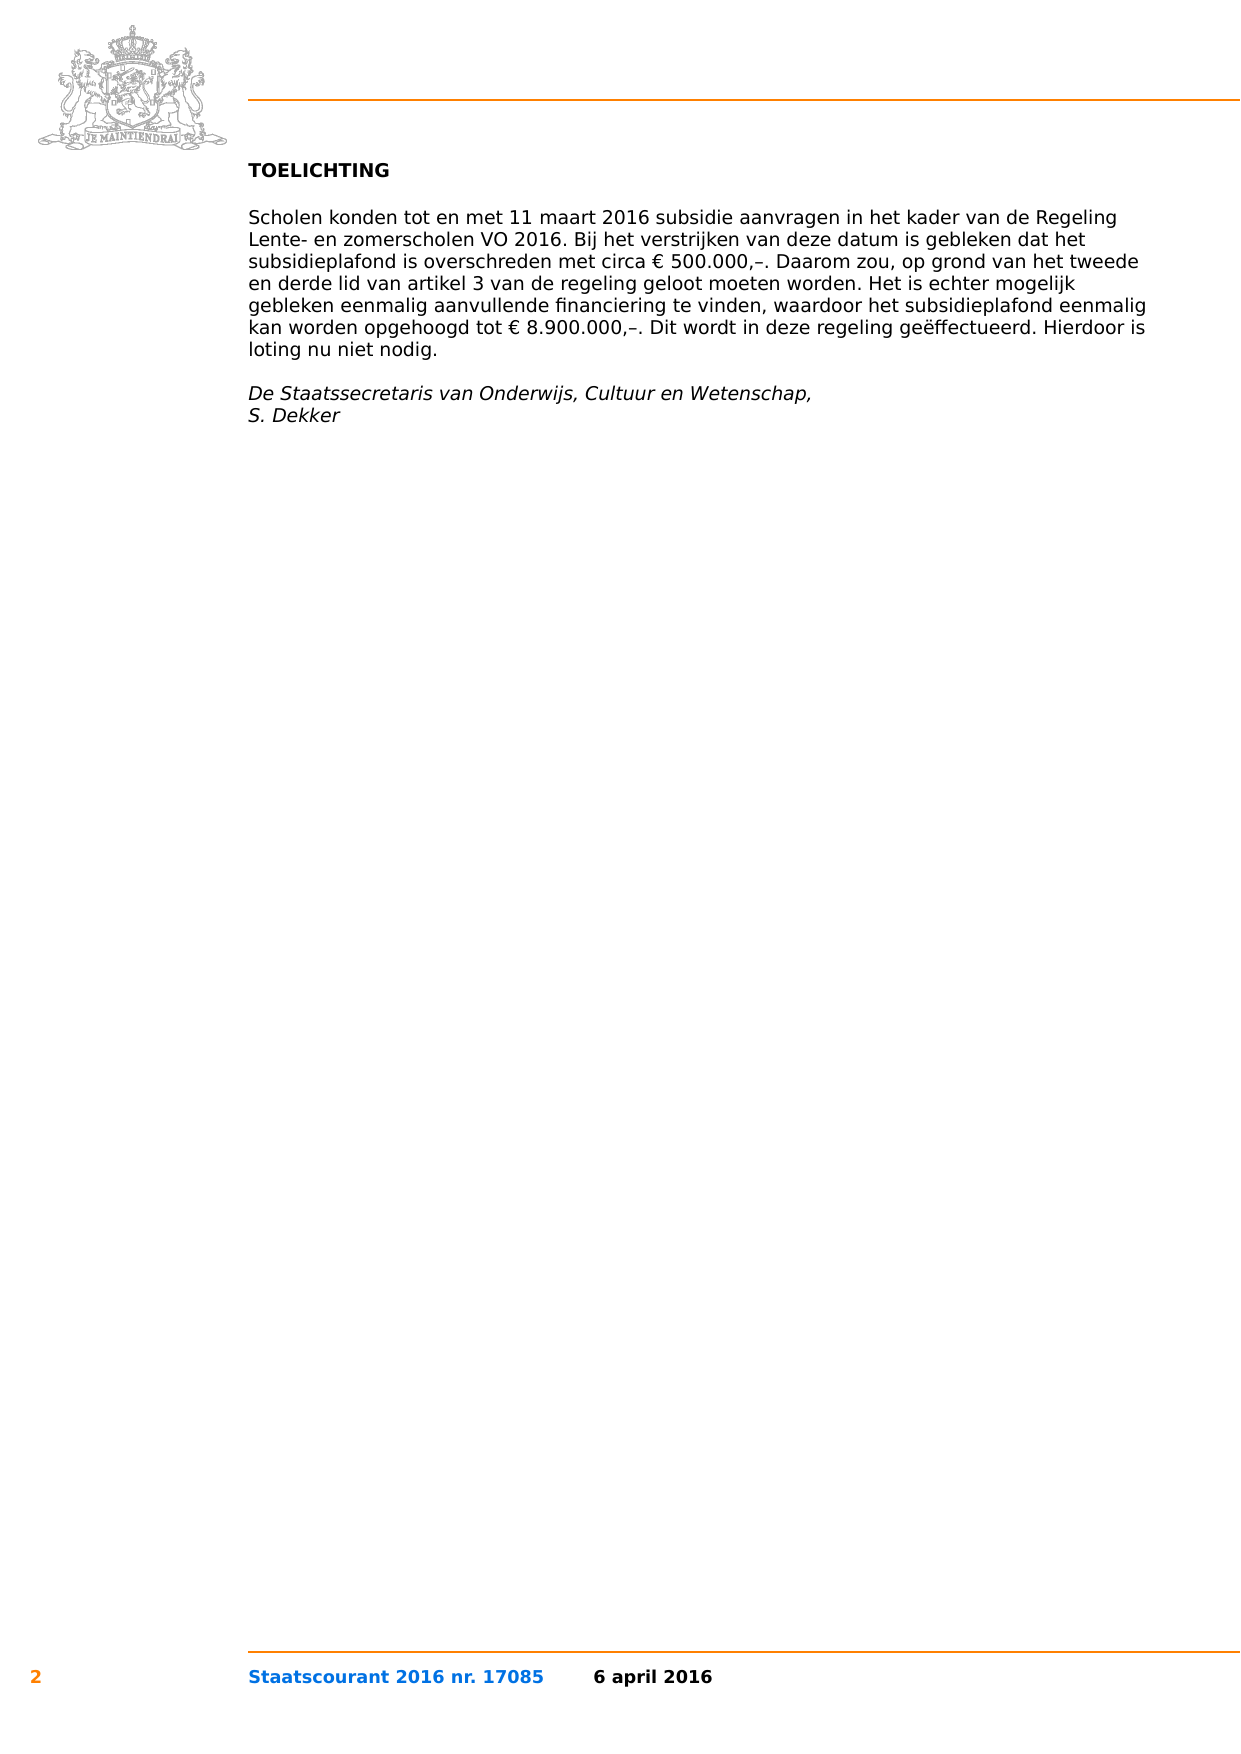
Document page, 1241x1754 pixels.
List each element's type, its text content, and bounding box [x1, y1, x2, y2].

text Scholen konden tot en met 11 maart 2016 subsidie aanvragen in het kader van de Regeling Lente- en zomerscholen VO 2016. Bij het verstrijken van deze datum is gebleken dat het subsidieplafond is overschreden met circa € 500.000,–. Daarom zou, op grond van het tweede en derde lid van artikel 3 van de regeling geloot moeten worden. Het is echter mogelijk gebleken eenmalig aanvullende financiering te vinden, waardoor het subsidieplafond eenmalig kan worden opgehoogd tot € 8.900.000,–. Dit wordt in deze regeling geëffectueerd. Hierdoor is loting nu niet nodig. [248, 207, 1163, 361]
subtitle TOELICHTING [248, 160, 1163, 182]
text De Staatssecretaris van Onderwijs, Cultuur en Wetenschap, S. Dekker [248, 383, 1163, 427]
picture [38, 25, 227, 150]
